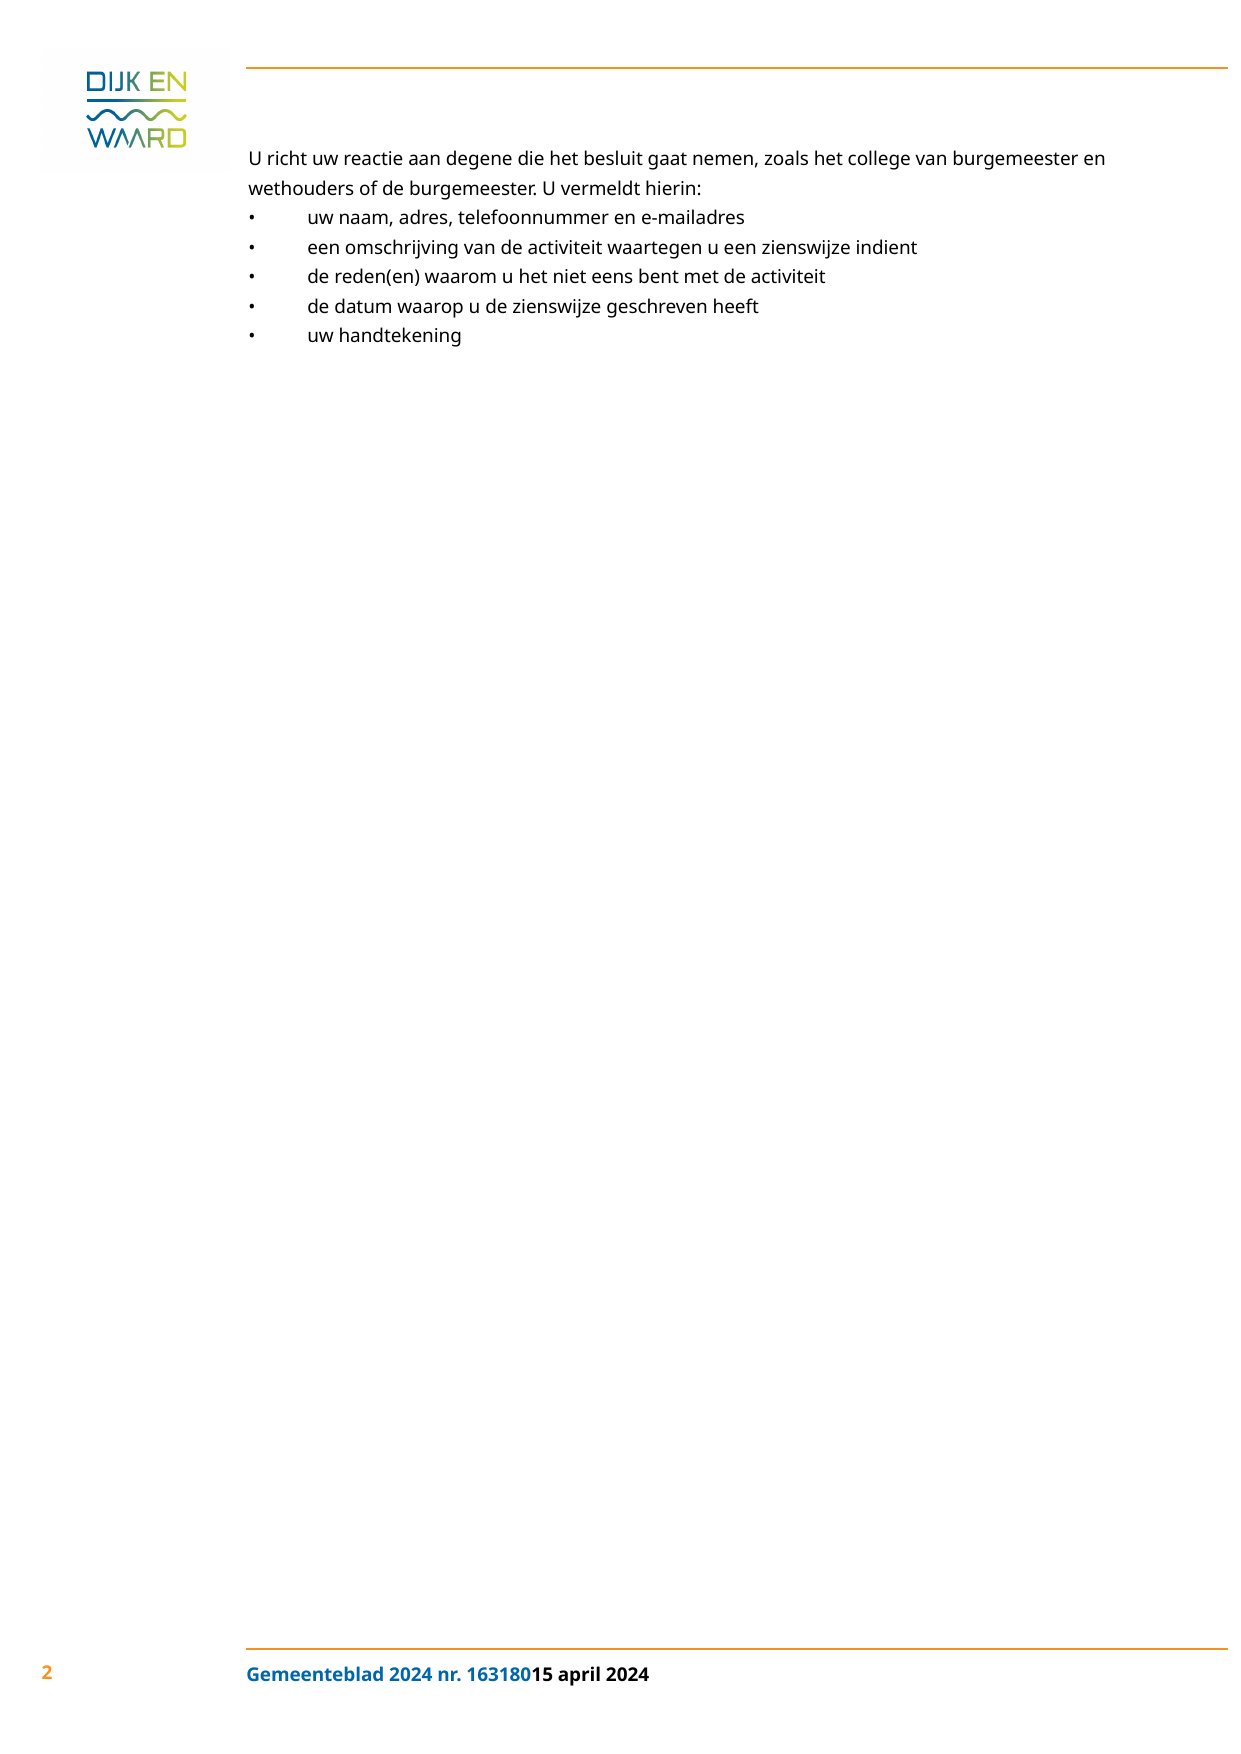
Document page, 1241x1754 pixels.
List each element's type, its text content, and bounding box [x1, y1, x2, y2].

list uw naam, adres, telefoonnummer en e-mailadres [248, 204, 1152, 230]
picture [41, 47, 231, 172]
list een omschrijving van de activiteit waartegen u een zienswijze indient [248, 234, 1152, 260]
list de datum waarop u de zienswijze geschreven heeft [248, 293, 1152, 319]
text U richt uw reactie aan degene die het besluit gaat nemen, zoals het college van burgemeester en wethouders of de burgemeester. U vermeldt hierin: [248, 145, 1152, 201]
list uw handtekening [248, 323, 1152, 348]
list de reden(en) waarom u het niet eens bent met de activiteit [248, 263, 1152, 289]
